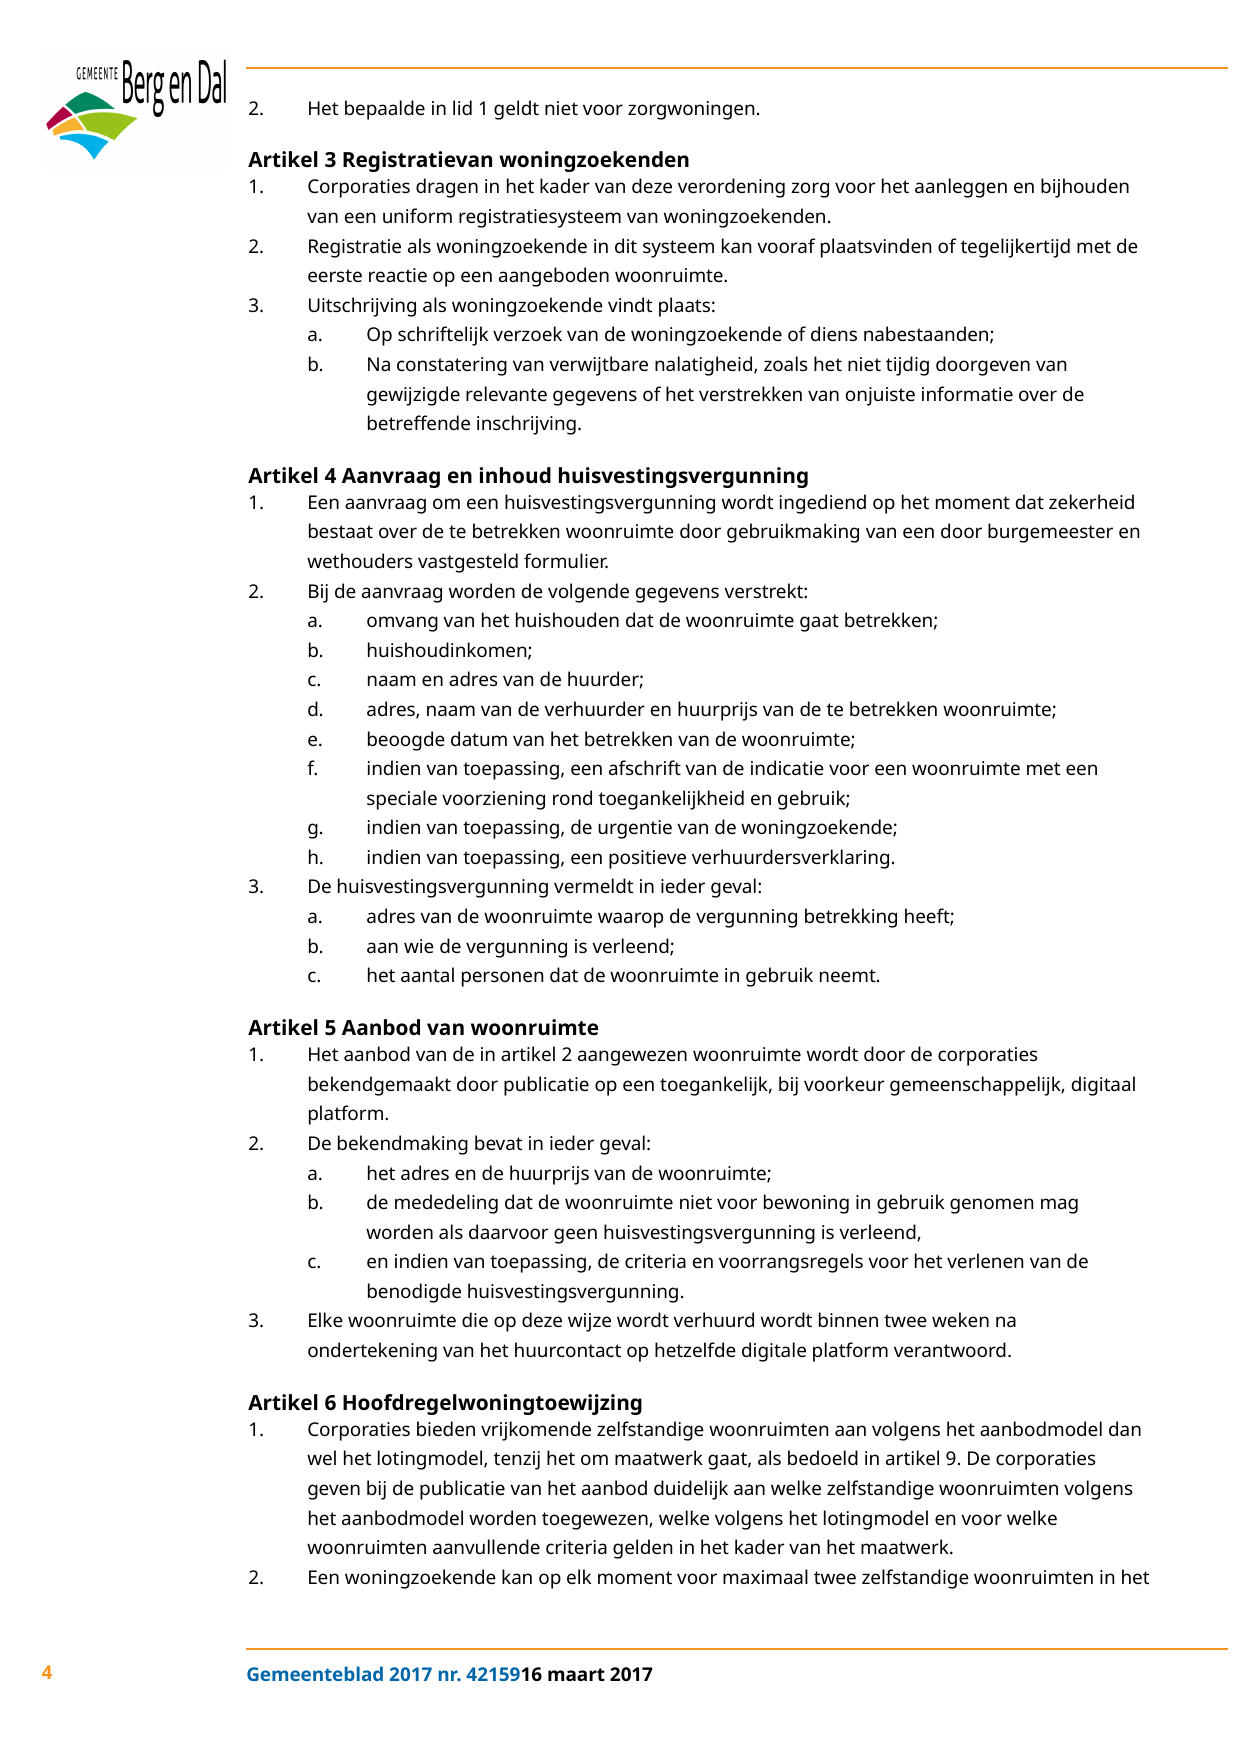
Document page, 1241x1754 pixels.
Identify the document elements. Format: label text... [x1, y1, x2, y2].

text Artikel 4 Aanvraag en inhoud huisvestingsvergunning [248, 461, 1152, 489]
list beoogde datum van het betrekken van de woonruimte; [307, 726, 1152, 752]
text Artikel 6 Hoofdregelwoningtoewijzing [248, 1388, 1152, 1416]
list Een aanvraag om een huisvestingsvergunning wordt ingediend op het moment dat zekerheid bestaat over de te betrekken woonruimte door gebruikmaking van een door burgemeester en wethouders vastgesteld formulier. [248, 489, 1152, 574]
picture [41, 47, 231, 172]
list huishoudinkomen; [307, 637, 1152, 663]
list De bekendmaking bevat in ieder geval: [248, 1130, 1152, 1156]
list Een woningzoekende kan op elk moment voor maximaal twee zelfstandige woonruimten in het [248, 1564, 1152, 1590]
list het aantal personen dat de woonruimte in gebruik neemt. [307, 962, 1152, 988]
list adres van de woonruimte waarop de vergunning betrekking heeft; [307, 903, 1152, 929]
list Het aanbod van de in artikel 2 aangewezen woonruimte wordt door de corporaties bekendgemaakt door publicatie op een toegankelijk, bij voorkeur gemeenschappelijk, digitaal platform. [248, 1041, 1152, 1126]
list de mededeling dat de woonruimte niet voor bewoning in gebruik genomen mag worden als daarvoor geen huisvestingsvergunning is verleend, [307, 1189, 1152, 1244]
list omvang van het huishouden dat de woonruimte gaat betrekken; [307, 607, 1152, 633]
list naam en adres van de huurder; [307, 667, 1152, 692]
list indien van toepassing, een afschrift van de indicatie voor een woonruimte met een speciale voorziening rond toegankelijkheid en gebruik; [307, 755, 1152, 811]
list Bij de aanvraag worden de volgende gegevens verstrekt: [248, 578, 1152, 604]
list en indien van toepassing, de criteria en voorrangsregels voor het verlenen van de benodigde huisvestingsvergunning. [307, 1248, 1152, 1304]
list Elke woonruimte die op deze wijze wordt verhuurd wordt binnen twee weken na ondertekening van het huurcontact op hetzelfde digitale platform verantwoord. [248, 1308, 1152, 1363]
list adres, naam van de verhuurder en huurprijs van de te betrekken woonruimte; [307, 696, 1152, 722]
list Corporaties bieden vrijkomende zelfstandige woonruimten aan volgens het aanbodmodel dan wel het lotingmodel, tenzij het om maatwerk gaat, als bedoeld in artikel 9. De corporaties geven bij de publicatie van het aanbod duidelijk aan welke zelfstandige woonruimten volgens het aanbodmodel worden toegewezen, welke volgens het lotingmodel en voor welke woonruimten aanvullende criteria gelden in het kader van het maatwerk. [248, 1416, 1152, 1560]
text Artikel 5 Aanbod van woonruimte [248, 1013, 1152, 1041]
list aan wie de vergunning is verleend; [307, 933, 1152, 959]
list Corporaties dragen in het kader van deze verordening zorg voor het aanleggen en bijhouden van een uniform registratiesysteem van woningzoekenden. [248, 174, 1152, 229]
list De huisvestingsvergunning vermeldt in ieder geval: [248, 874, 1152, 899]
list indien van toepassing, de urgentie van de woningzoekende; [307, 814, 1152, 840]
list Registratie als woningzoekende in dit systeem kan vooraf plaatsvinden of tegelijkertijd met de eerste reactie op een aangeboden woonruimte. [248, 233, 1152, 288]
list het adres en de huurprijs van de woonruimte; [307, 1160, 1152, 1185]
list Op schriftelijk verzoek van de woningzoekende of diens nabestaanden; [307, 322, 1152, 347]
text Artikel 3 Registratievan woningzoekenden [248, 145, 1152, 174]
list Na constatering van verwijtbare nalatigheid, zoals het niet tijdig doorgeven van gewijzigde relevante gegevens of het verstrekken van onjuiste informatie over de betreffende inschrijving. [307, 351, 1152, 436]
list Het bepaalde in lid 1 geldt niet voor zorgwoningen. [248, 95, 1152, 121]
list indien van toepassing, een positieve verhuurdersverklaring. [307, 844, 1152, 870]
list Uitschrijving als woningzoekende vindt plaats: [248, 292, 1152, 318]
